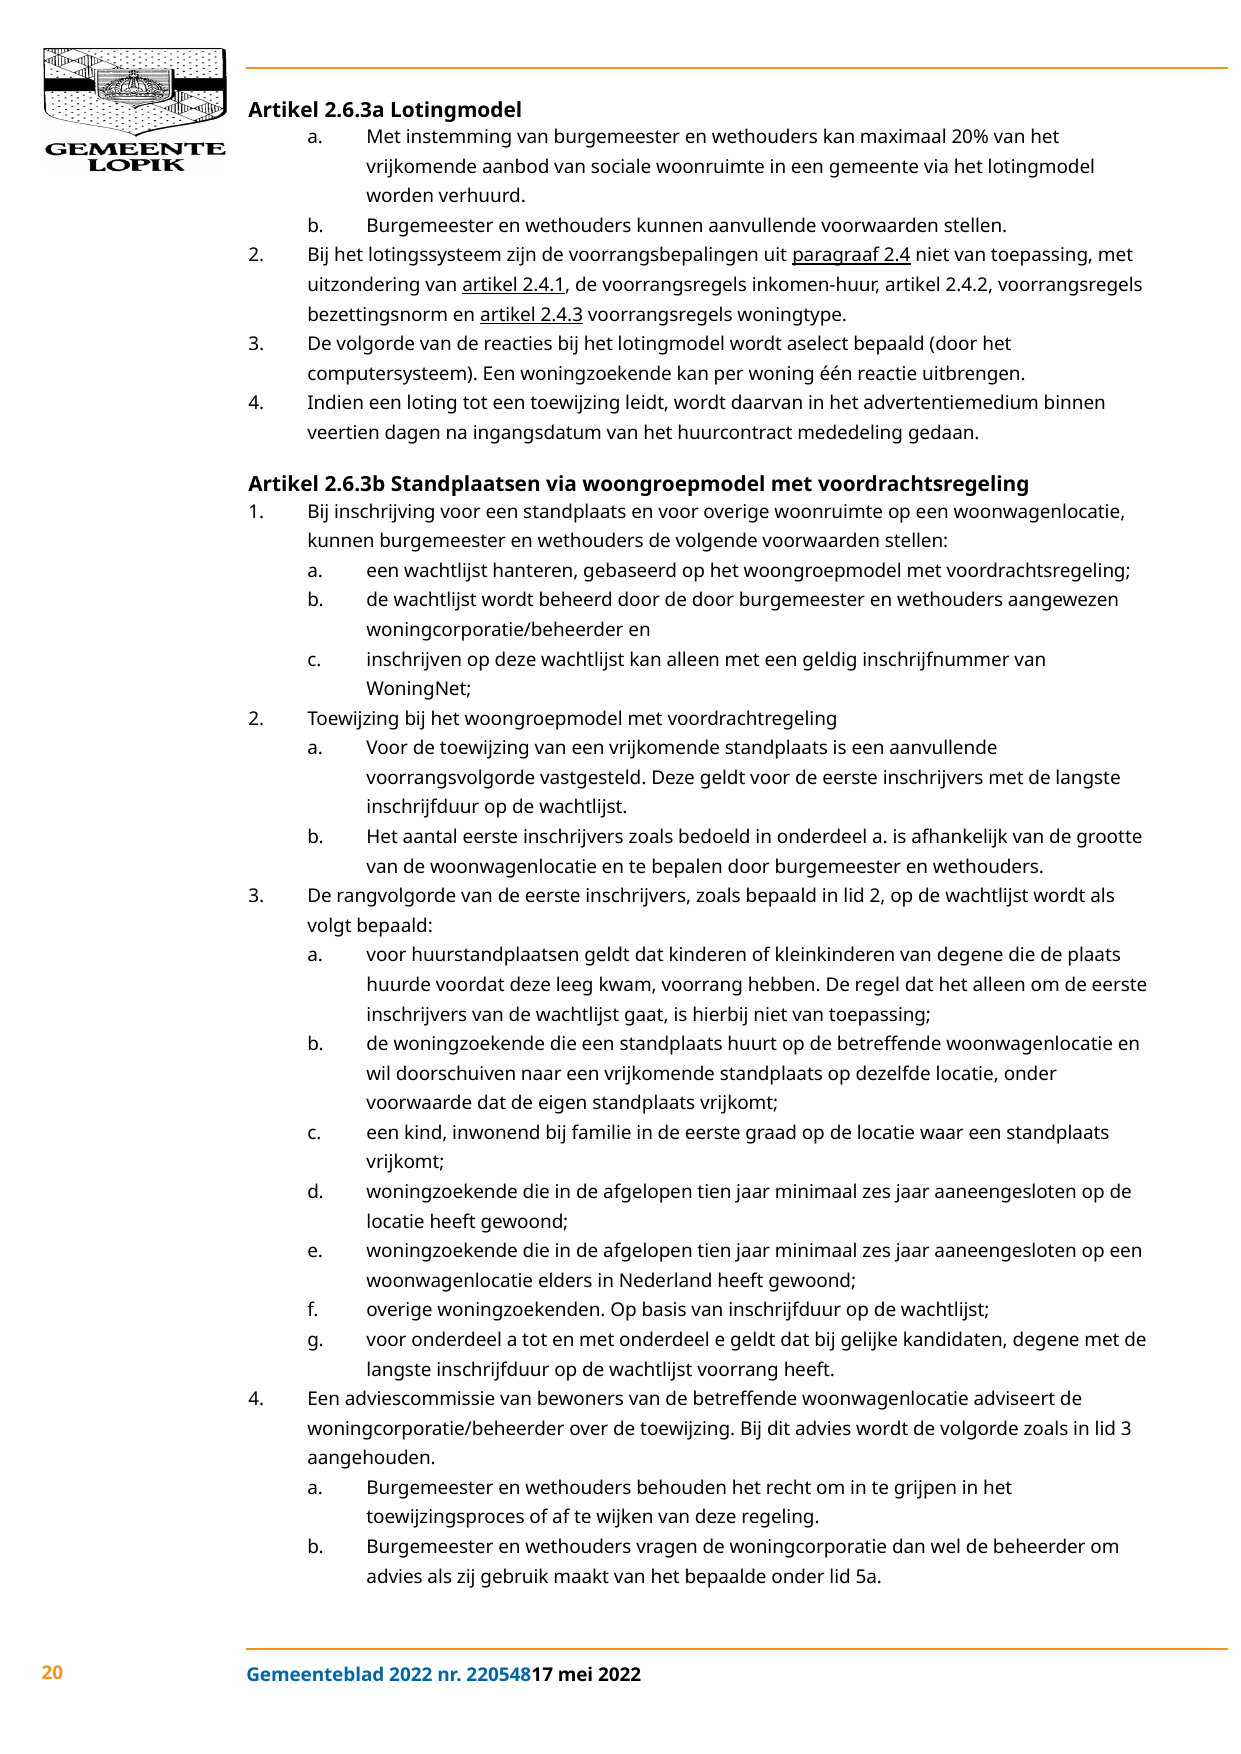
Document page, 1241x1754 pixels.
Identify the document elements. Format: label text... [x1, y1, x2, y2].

list overige woningzoekenden. Op basis van inschrijfduur op de wachtlijst; [307, 1297, 1152, 1322]
list Voor de toewijzing van een vrijkomende standplaats is een aanvullende voorrangsvolgorde vastgesteld. Deze geldt voor de eerste inschrijvers met de langste inschrijfduur op de wachtlijst. [307, 734, 1152, 819]
list Het aantal eerste inschrijvers zoals bedoeld in onderdeel a. is afhankelijk van de grootte van de woonwagenlocatie en te bepalen door burgemeester en wethouders. [307, 823, 1152, 879]
text Artikel 2.6.3b Standplaatsen via woongroepmodel met voordrachtsregeling [248, 469, 1152, 498]
list een kind, inwonend bij familie in de eerste graad op de locatie waar een standplaats vrijkomt; [307, 1119, 1152, 1174]
list Met instemming van burgemeester en wethouders kan maximaal 20% van het vrijkomende aanbod van sociale woonruimte in een gemeente via het lotingmodel worden verhuurd. [307, 123, 1152, 208]
list Burgemeester en wethouders kunnen aanvullende voorwaarden stellen. [307, 212, 1152, 238]
list de woningzoekende die een standplaats huurt op de betreffende woonwagenlocatie en wil doorschuiven naar een vrijkomende standplaats op dezelfde locatie, onder voorwaarde dat de eigen standplaats vrijkomt; [307, 1030, 1152, 1115]
list Indien een loting tot een toewijzing leidt, wordt daarvan in het advertentiemedium binnen veertien dagen na ingangsdatum van het huurcontract mededeling gedaan. [248, 389, 1152, 445]
list Burgemeester en wethouders vragen de woningcorporatie dan wel de beheerder om advies als zij gebruik maakt van het bepaalde onder lid 5a. [307, 1533, 1152, 1589]
list Een adviescommissie van bewoners van de betreffende woonwagenlocatie adviseert de woningcorporatie/beheerder over de toewijzing. Bij dit advies wordt de volgorde zoals in lid 3 aangehouden. [248, 1385, 1152, 1470]
list voor huurstandplaatsen geldt dat kinderen of kleinkinderen van degene die de plaats huurde voordat deze leeg kwam, voorrang hebben. De regel dat het alleen om de eerste inschrijvers van de wachtlijst gaat, is hierbij niet van toepassing; [307, 942, 1152, 1027]
list inschrijven op deze wachtlijst kan alleen met een geldig inschrijfnummer van WoningNet; [307, 646, 1152, 701]
list Bij het lotingssysteem zijn de voorrangsbepalingen uit paragraaf 2.4 niet van toepassing, met uitzondering van artikel 2.4.1, de voorrangsregels inkomen-huur, artikel 2.4.2, voorrangsregels bezettingsnorm en artikel 2.4.3 voorrangsregels woningtype. [248, 242, 1152, 326]
list Bij inschrijving voor een standplaats en voor overige woonruimte op een woonwagenlocatie, kunnen burgemeester en wethouders de volgende voorwaarden stellen: [248, 498, 1152, 553]
list woningzoekende die in de afgelopen tien jaar minimaal zes jaar aaneengesloten op een woonwagenlocatie elders in Nederland heeft gewoond; [307, 1237, 1152, 1293]
list Burgemeester en wethouders behouden het recht om in te grijpen in het toewijzingsproces of af te wijken van deze regeling. [307, 1474, 1152, 1529]
list De rangvolgorde van de eerste inschrijvers, zoals bepaald in lid 2, op de wachtlijst wordt als volgt bepaald: [248, 882, 1152, 938]
list woningzoekende die in de afgelopen tien jaar minimaal zes jaar aaneengesloten op de locatie heeft gewoond; [307, 1178, 1152, 1234]
list Toewijzing bij het woongroepmodel met voordrachtregeling [248, 705, 1152, 731]
list voor onderdeel a tot en met onderdeel e geldt dat bij gelijke kandidaten, degene met de langste inschrijfduur op de wachtlijst voorrang heeft. [307, 1326, 1152, 1382]
list de wachtlijst wordt beheerd door de door burgemeester en wethouders aangewezen woningcorporatie/beheerder en [307, 587, 1152, 642]
text Artikel 2.6.3a Lotingmodel [248, 95, 1152, 123]
list een wachtlijst hanteren, gebaseerd op het woongroepmodel met voordrachtsregeling; [307, 557, 1152, 583]
list De volgorde van de reacties bij het lotingmodel wordt aselect bepaald (door het computersysteem). Een woningzoekende kan per woning één reactie uitbrengen. [248, 330, 1152, 386]
picture [41, 47, 231, 172]
